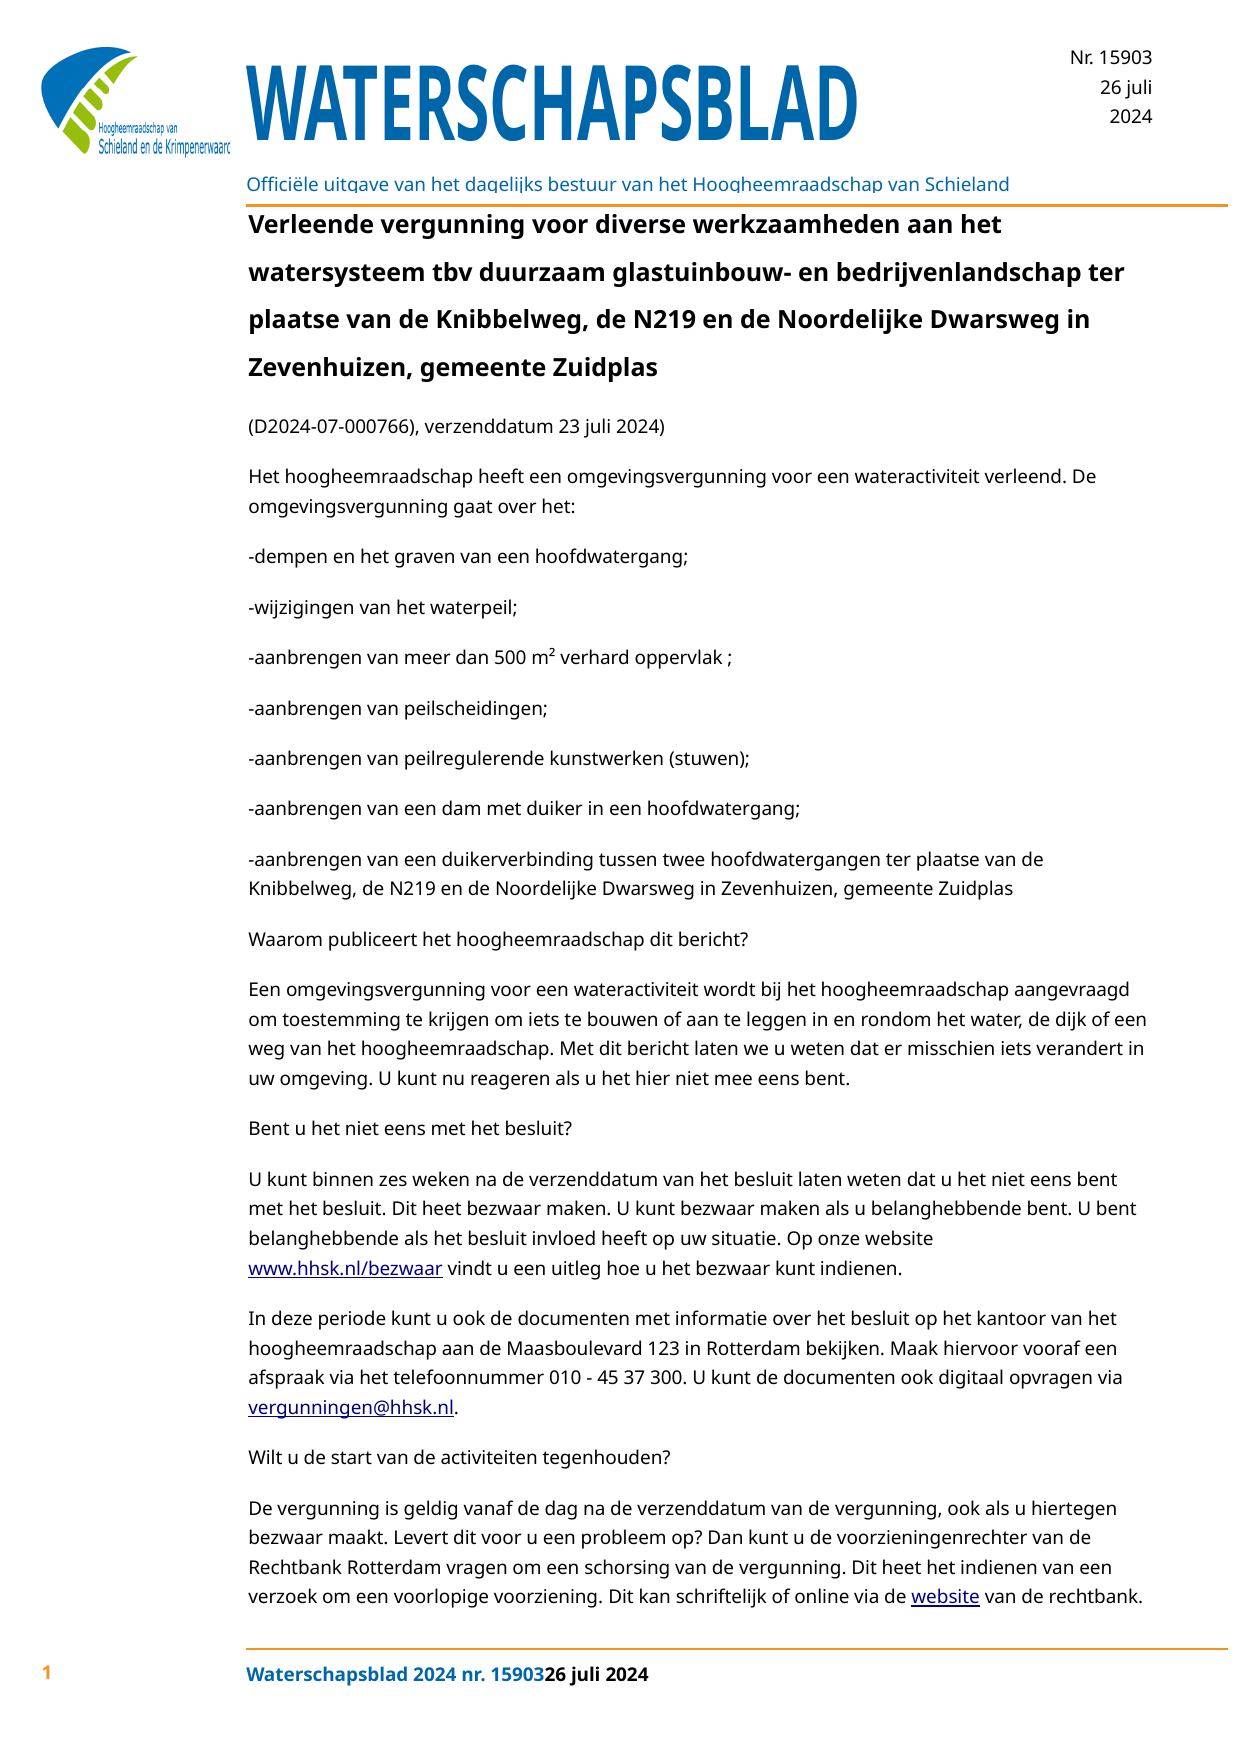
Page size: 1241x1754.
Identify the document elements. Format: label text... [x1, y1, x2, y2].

text U kunt binnen zes weken na de verzenddatum van het besluit laten weten dat u het niet eens bent met het besluit. Dit heet bezwaar maken. U kunt bezwaar maken als u belanghebbende bent. U bent belanghebbende als het besluit invloed heeft op uw situatie. Op onze website www.hhsk.nl/bezwaar vindt u een uitleg hoe u het bezwaar kunt indienen. [248, 1166, 1152, 1281]
text -aanbrengen van meer dan 500 m² verhard oppervlak ; [248, 644, 1152, 670]
text Verleende vergunning voor diverse werkzaamheden aan het watersysteem tbv duurzaam glastuinbouw- en bedrijvenlandschap ter plaatse van de Knibbelweg, de N219 en de Noordelijke Dwarsweg in Zevenhuizen, gemeente Zuidplas [248, 207, 1152, 384]
text Wilt u de start van de activiteiten tegenhouden? [248, 1444, 1152, 1470]
text -aanbrengen van een duikerverbinding tussen twee hoofdwatergangen ter plaatse van de Knibbelweg, de N219 en de Noordelijke Dwarsweg in Zevenhuizen, gemeente Zuidplas [248, 846, 1152, 901]
text De vergunning is geldig vanaf de dag na de verzenddatum van de vergunning, ook als u hiertegen bezwaar maakt. Levert dit voor u een probleem op? Dan kunt u de voorzieningenrechter van de Rechtbank Rotterdam vragen om een schorsing van de vergunning. Dit heet het indienen van een verzoek om een voorlopige voorziening. Dit kan schriftelijk of online via de website van de rechtbank. [248, 1495, 1152, 1609]
text -aanbrengen van peilscheidingen; [248, 695, 1152, 721]
text -aanbrengen van peilregulerende kunstwerken (stuwen); [248, 745, 1152, 771]
text (D2024-07-000766), verzenddatum 23 juli 2024) [248, 413, 1152, 439]
picture [41, 47, 231, 172]
text In deze periode kunt u ook de documenten met informatie over het besluit op het kantoor van het hoogheemraadschap aan de Maasboulevard 123 in Rotterdam bekijken. Maak hiervoor vooraf een afspraak via het telefoonnummer 010 - 45 37 300. U kunt de documenten ook digitaal opvragen via vergunningen@hhsk.nl. [248, 1305, 1152, 1420]
text Een omgevingsvergunning voor een wateractiviteit wordt bij het hoogheemraadschap aangevraagd om toestemming te krijgen om iets te bouwen of aan te leggen in en rondom het water, de dijk of een weg van het hoogheemraadschap. Met dit bericht laten we u weten dat er misschien iets verandert in uw omgeving. U kunt nu reageren als u het hier niet mee eens bent. [248, 976, 1152, 1091]
text -dempen en het graven van een hoofdwatergang; [248, 543, 1152, 569]
text Waarom publiceert het hoogheemraadschap dit bericht? [248, 926, 1152, 952]
text -aanbrengen van een dam met duiker in een hoofdwatergang; [248, 796, 1152, 821]
text Bent u het niet eens met het besluit? [248, 1116, 1152, 1141]
text -wijzigingen van het waterpeil; [248, 594, 1152, 620]
text Het hoogheemraadschap heeft een omgevingsvergunning voor een wateractiviteit verleend. De omgevingsvergunning gaat over het: [248, 463, 1152, 519]
